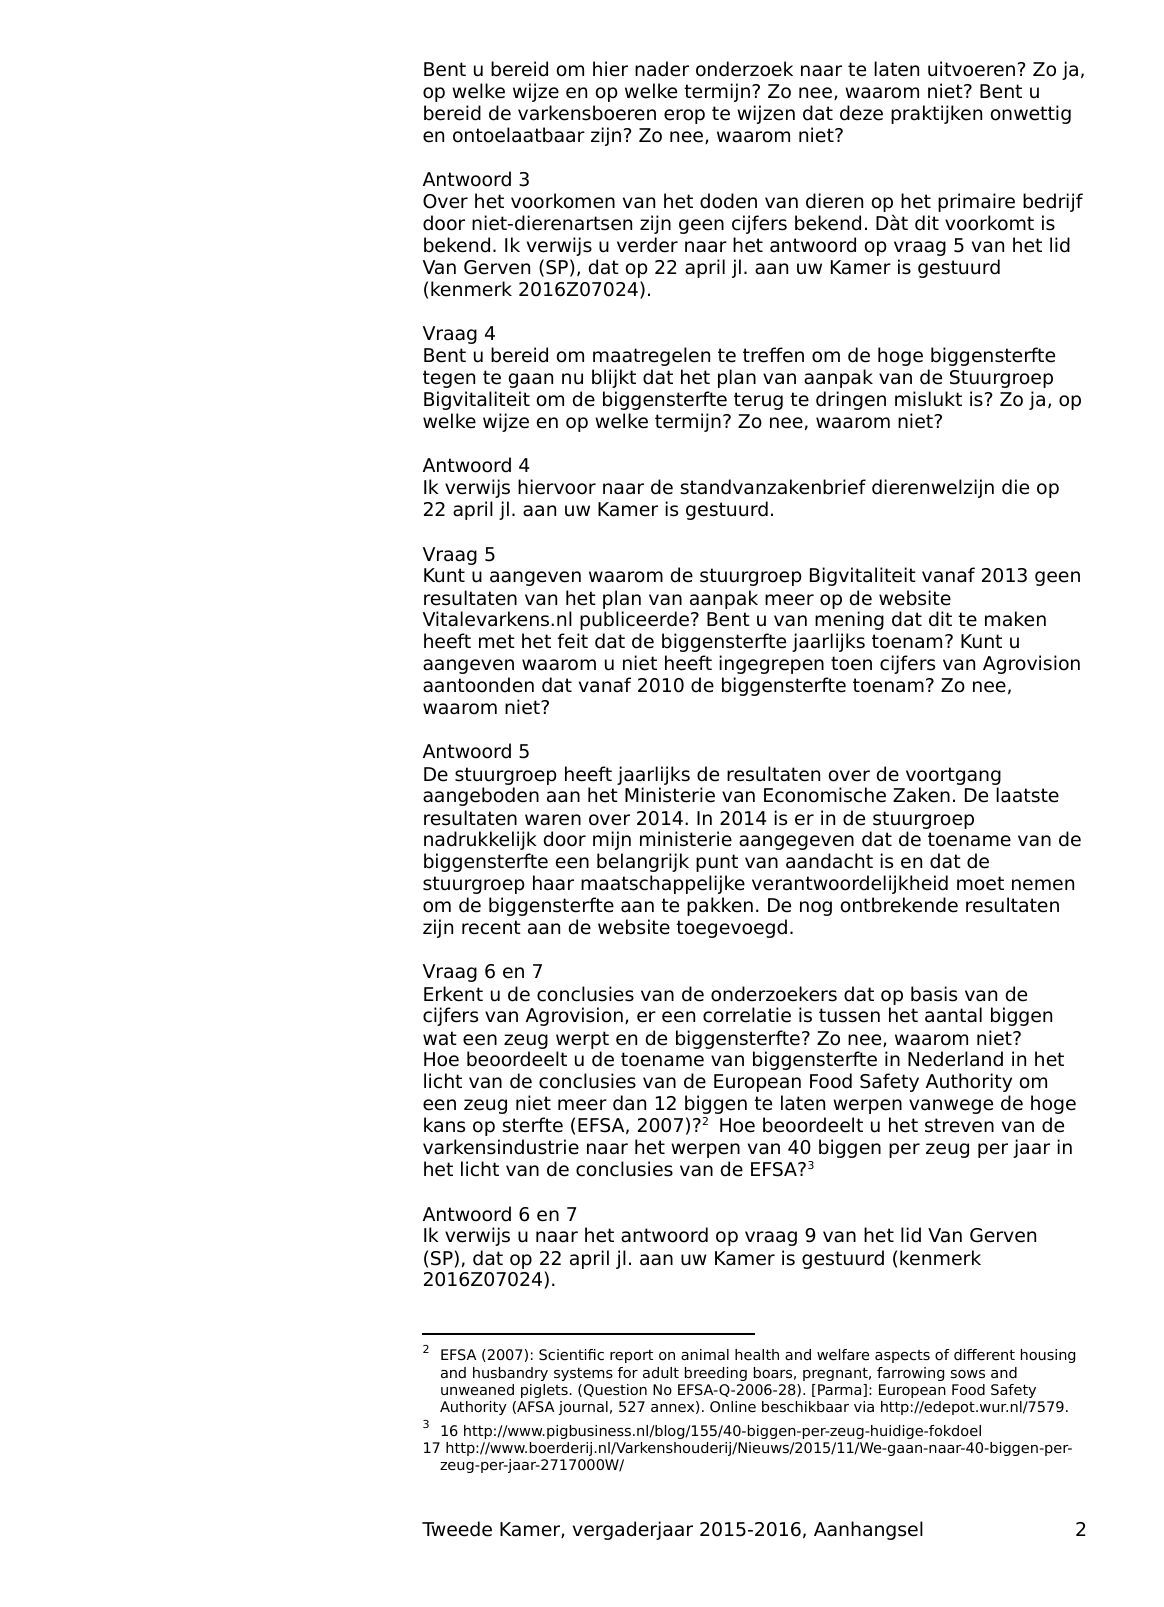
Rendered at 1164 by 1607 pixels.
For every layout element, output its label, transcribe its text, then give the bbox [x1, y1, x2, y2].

text Erkent u de conclusies van de onderzoekers dat op basis van de cijfers van Agrovision, er een correlatie is tussen het aantal biggen wat een zeug werpt en de biggensterfte? Zo nee, waarom niet? [422, 983, 1087, 1049]
text Antwoord 6 en 7 [422, 1203, 1087, 1225]
text Antwoord 4 [422, 455, 1087, 477]
text 17 http://www.boerderij.nl/Varkenshouderij/Nieuws/2015/11/We-gaan-naar-40-biggen-per-zeug-per-jaar-2717000W/ [422, 1441, 1087, 1474]
text 16 http://www.pigbusiness.nl/blog/155/40-biggen-per-zeug-huidige-fokdoel [422, 1418, 1087, 1441]
text Hoe beoordeelt u de toename van biggensterfte in Nederland in het licht van de conclusies van de European Food Safety Authority om een zeug niet meer dan 12 biggen te laten werpen vanwege de hoge kans op sterfte (EFSA, 2007)? Hoe beoordeelt u het streven van de varkensindustrie naar het werpen van 40 biggen per zeug per jaar in het licht van de conclusies van de EFSA? [422, 1049, 1087, 1181]
text Bent u bereid om hier nader onderzoek naar te laten uitvoeren? Zo ja, op welke wijze en op welke termijn? Zo nee, waarom niet? Bent u bereid de varkensboeren erop te wijzen dat deze praktijken onwettig en ontoelaatbaar zijn? Zo nee, waarom niet? [422, 59, 1087, 147]
text EFSA (2007): Scientific report on animal health and welfare aspects of different housing and husbandry systems for adult breeding boars, pregnant, farrowing sows and unweaned piglets. (Question No EFSA-Q-2006-28). [Parma]: European Food Safety Authority (AFSA journal, 527 annex). Online beschikbaar via http://edepot.wur.nl/7579. [422, 1343, 1087, 1416]
text Over het voorkomen van het doden van dieren op het primaire bedrijf door niet-dierenartsen zijn geen cijfers bekend. Dàt dit voorkomt is bekend. Ik verwijs u verder naar het antwoord op vraag 5 van het lid Van Gerven (SP), dat op 22 april jl. aan uw Kamer is gestuurd (kenmerk 2016Z07024). [422, 191, 1087, 301]
text Bent u bereid om maatregelen te treffen om de hoge biggensterfte tegen te gaan nu blijkt dat het plan van aanpak van de Stuurgroep Bigvitaliteit om de biggensterfte terug te dringen mislukt is? Zo ja, op welke wijze en op welke termijn? Zo nee, waarom niet? [422, 345, 1087, 433]
text Vraag 5 [422, 543, 1087, 565]
text Antwoord 3 [422, 169, 1087, 191]
text De stuurgroep heeft jaarlijks de resultaten over de voortgang aangeboden aan het Ministerie van Economische Zaken. De laatste resultaten waren over 2014. In 2014 is er in de stuurgroep nadrukkelijk door mijn ministerie aangegeven dat de toename van de biggensterfte een belangrijk punt van aandacht is en dat de stuurgroep haar maatschappelijke verantwoordelijkheid moet nemen om de biggensterfte aan te pakken. De nog ontbrekende resultaten zijn recent aan de website toegevoegd. [422, 763, 1087, 939]
text Kunt u aangeven waarom de stuurgroep Bigvitaliteit vanaf 2013 geen resultaten van het plan van aanpak meer op de website Vitalevarkens.nl publiceerde? Bent u van mening dat dit te maken heeft met het feit dat de biggensterfte jaarlijks toenam? Kunt u aangeven waarom u niet heeft ingegrepen toen cijfers van Agrovision aantoonden dat vanaf 2010 de biggensterfte toenam? Zo nee, waarom niet? [422, 565, 1087, 719]
text Antwoord 5 [422, 741, 1087, 763]
text Ik verwijs hiervoor naar de standvanzakenbrief dierenwelzijn die op 22 april jl. aan uw Kamer is gestuurd. [422, 477, 1087, 521]
text Vraag 4 [422, 323, 1087, 345]
text Vraag 6 en 7 [422, 961, 1087, 983]
text Ik verwijs u naar het antwoord op vraag 9 van het lid Van Gerven (SP), dat op 22 april jl. aan uw Kamer is gestuurd (kenmerk 2016Z07024). [422, 1225, 1087, 1291]
